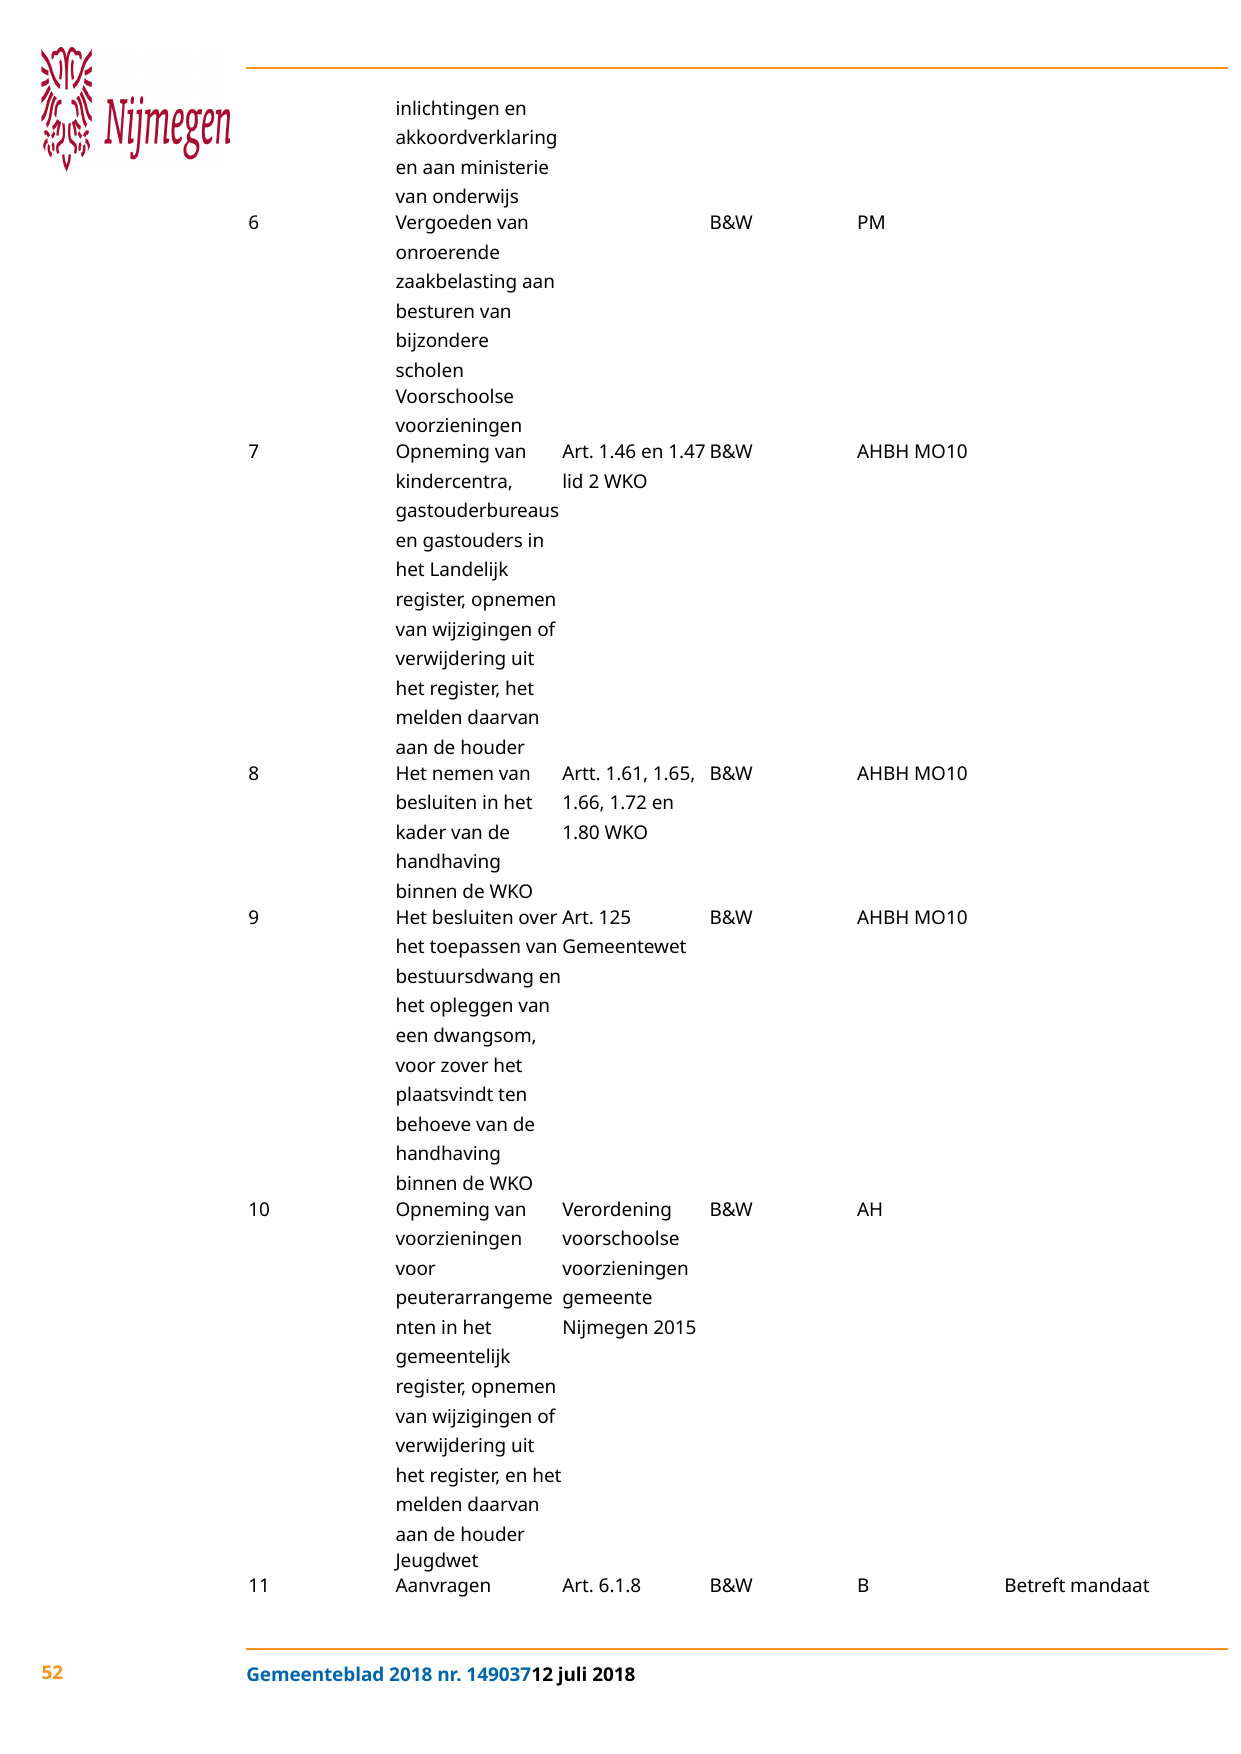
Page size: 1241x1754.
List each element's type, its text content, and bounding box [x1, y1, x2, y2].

table_cell Opneming van kindercentra, gastouderbureaus en gastouders in het Landelijk register, opnemen van wijzigingen of verwijdering uit het register, het melden daarvan aan de houder [395, 438, 562, 760]
table_cell [1004, 209, 1152, 383]
table_cell B&W [709, 1196, 857, 1547]
table_cell 7 [248, 438, 395, 760]
table_cell [248, 95, 395, 209]
table_cell Art. 6.1.8 [562, 1573, 709, 1598]
table_cell [562, 1547, 709, 1573]
table_cell [1004, 1547, 1152, 1573]
table_cell Art. 125 Gemeentewet [562, 904, 709, 1196]
table_cell Artt. 1.61, 1.65, 1.66, 1.72 en 1.80 WKO [562, 760, 709, 904]
table_cell [709, 383, 857, 438]
table_cell [1004, 383, 1152, 438]
table_cell B&W [709, 904, 857, 1196]
table_cell [1004, 95, 1152, 209]
table_cell [1004, 1196, 1152, 1547]
table_cell 10 [248, 1196, 395, 1547]
table_cell [562, 383, 709, 438]
table_cell B&W [709, 760, 857, 904]
table_cell AHBH MO10 [857, 904, 1004, 1196]
table_cell B&W [709, 1573, 857, 1598]
table_cell Opneming van voorzieningen voor peuterarrangementen in het gemeentelijk register, opnemen van wijzigingen of verwijdering uit het register, en het melden daarvan aan de houder [395, 1196, 562, 1547]
table_cell [562, 209, 709, 383]
table_cell AH [857, 1196, 1004, 1547]
table_cell [709, 95, 857, 209]
table_cell Aanvragen [395, 1573, 562, 1598]
table_cell [857, 95, 1004, 209]
table_cell inlichtingen en akkoordverklaringen aan ministerie van onderwijs [395, 95, 562, 209]
table_cell B [857, 1573, 1004, 1598]
table_cell [248, 1547, 395, 1573]
table_cell Verordening voorschoolse voorzieningen gemeente Nijmegen 2015 [562, 1196, 709, 1547]
table_cell 6 [248, 209, 395, 383]
table_cell 9 [248, 904, 395, 1196]
table_cell B&W [709, 209, 857, 383]
table_cell [857, 1547, 1004, 1573]
table_cell Het nemen van besluiten in het kader van de handhaving binnen de WKO [395, 760, 562, 904]
table_cell Het besluiten over het toepassen van bestuursdwang en het opleggen van een dwangsom, voor zover het plaatsvindt ten behoeve van de handhaving binnen de WKO [395, 904, 562, 1196]
table_cell [857, 383, 1004, 438]
table_cell Vergoeden van onroerende zaakbelasting aan besturen van bijzondere scholen [395, 209, 562, 383]
table_cell PM [857, 209, 1004, 383]
table_cell [1004, 438, 1152, 760]
table_cell [709, 1547, 857, 1573]
table_cell [248, 383, 395, 438]
table_cell AHBH MO10 [857, 760, 1004, 904]
table_cell [1004, 904, 1152, 1196]
table_cell Art. 1.46 en 1.47 lid 2 WKO [562, 438, 709, 760]
table_cell 11 [248, 1573, 395, 1598]
table_cell 8 [248, 760, 395, 904]
table_cell Betreft mandaat [1004, 1573, 1152, 1598]
table_cell AHBH MO10 [857, 438, 1004, 760]
table_cell Voorschoolse voorzieningen [395, 383, 562, 438]
picture [41, 47, 231, 172]
table_cell [562, 95, 709, 209]
table_cell [1004, 760, 1152, 904]
table_cell B&W [709, 438, 857, 760]
table_cell Jeugdwet [395, 1547, 562, 1573]
